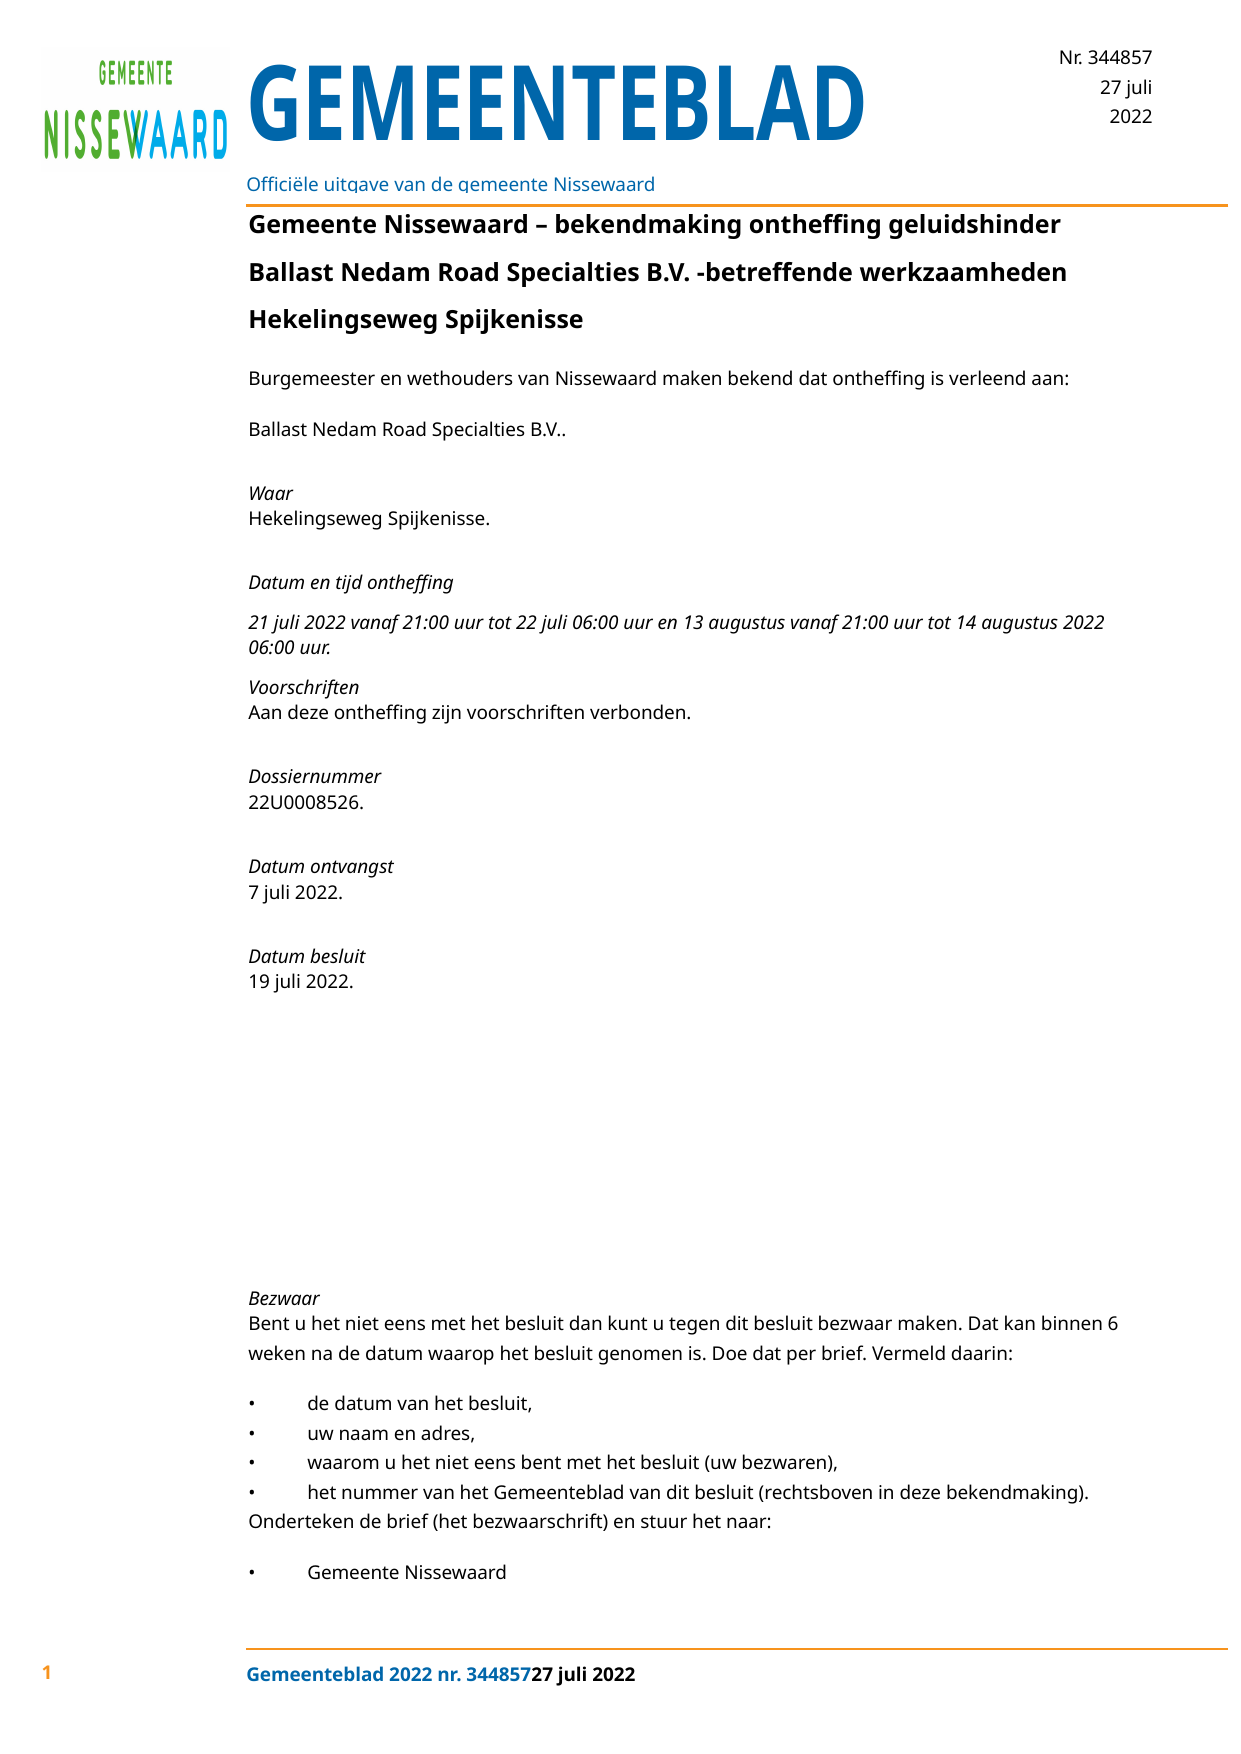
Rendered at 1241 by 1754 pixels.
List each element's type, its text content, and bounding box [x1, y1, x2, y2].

text Burgemeester en wethouders van Nissewaard maken bekend dat ontheffing is verleend aan: [248, 366, 1152, 391]
text Datum ontvangst [248, 853, 1152, 879]
text 21 juli 2022 vanaf 21:00 uur tot 22 juli 06:00 uur en 13 augustus vanaf 21:00 uur tot 14 augustus 2022 06:00 uur. [248, 609, 1152, 660]
text Aan deze ontheffing zijn voorschriften verbonden. [248, 699, 1152, 725]
text 7 juli 2022. [248, 879, 1152, 905]
text 22U0008526. [248, 789, 1152, 815]
list waarom u het niet eens bent met het besluit (uw bezwaren), [248, 1449, 1152, 1475]
text Voorschriften [248, 674, 1152, 699]
text Dossiernummer [248, 763, 1152, 789]
list het nummer van het Gemeenteblad van dit besluit (rechtsboven in deze bekendmaking). [248, 1479, 1152, 1505]
list de datum van het besluit, [248, 1390, 1152, 1416]
text Gemeente Nissewaard – bekendmaking ontheffing geluidshinder Ballast Nedam Road Specialties B.V. -betreffende werkzaamheden Hekelingseweg Spijkenisse [248, 207, 1152, 336]
text Hekelingseweg Spijkenisse. [248, 506, 1152, 531]
text Datum besluit [248, 943, 1152, 969]
text Onderteken de brief (het bezwaarschrift) en stuur het naar: [248, 1509, 1152, 1534]
text 19 juli 2022. [248, 969, 1152, 994]
text Bezwaar [248, 1285, 1152, 1310]
list Gemeente Nissewaard [248, 1559, 1152, 1585]
text Ballast Nedam Road Specialties B.V.. [248, 416, 1152, 442]
picture [41, 47, 231, 172]
text Waar [248, 480, 1152, 506]
list uw naam en adres, [248, 1420, 1152, 1446]
text Bent u het niet eens met het besluit dan kunt u tegen dit besluit bezwaar maken. Dat kan binnen 6 weken na de datum waarop het besluit genomen is. Doe dat per brief. Vermeld daarin: [248, 1310, 1152, 1366]
text Datum en tijd ontheffing [248, 569, 1152, 595]
